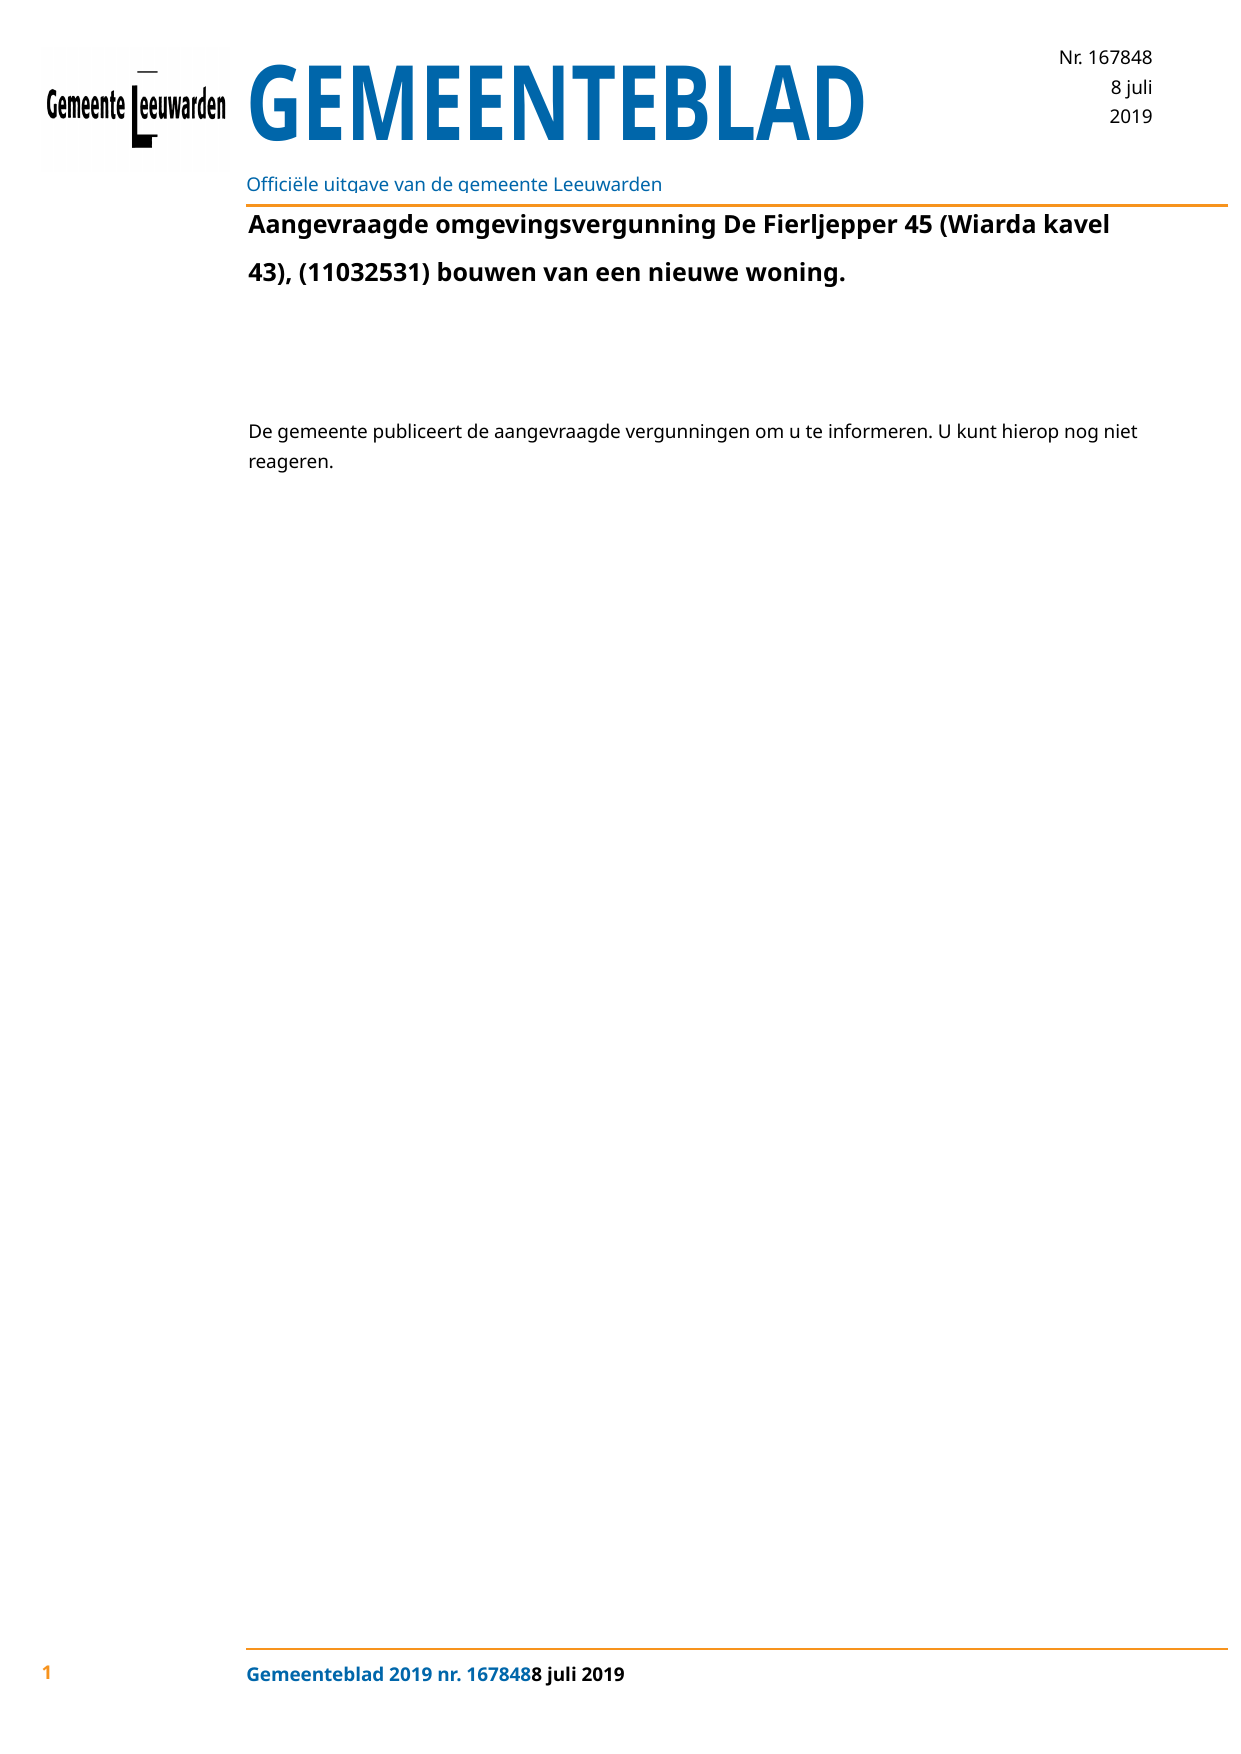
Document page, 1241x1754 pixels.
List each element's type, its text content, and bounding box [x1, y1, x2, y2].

text Aangevraagde omgevingsvergunning De Fierljepper 45 (Wiarda kavel 43), (11032531) bouwen van een nieuwe woning. [248, 207, 1152, 288]
text De gemeente publiceert de aangevraagde vergunningen om u te informeren. U kunt hierop nog niet reageren. [248, 419, 1152, 474]
picture [41, 47, 231, 172]
